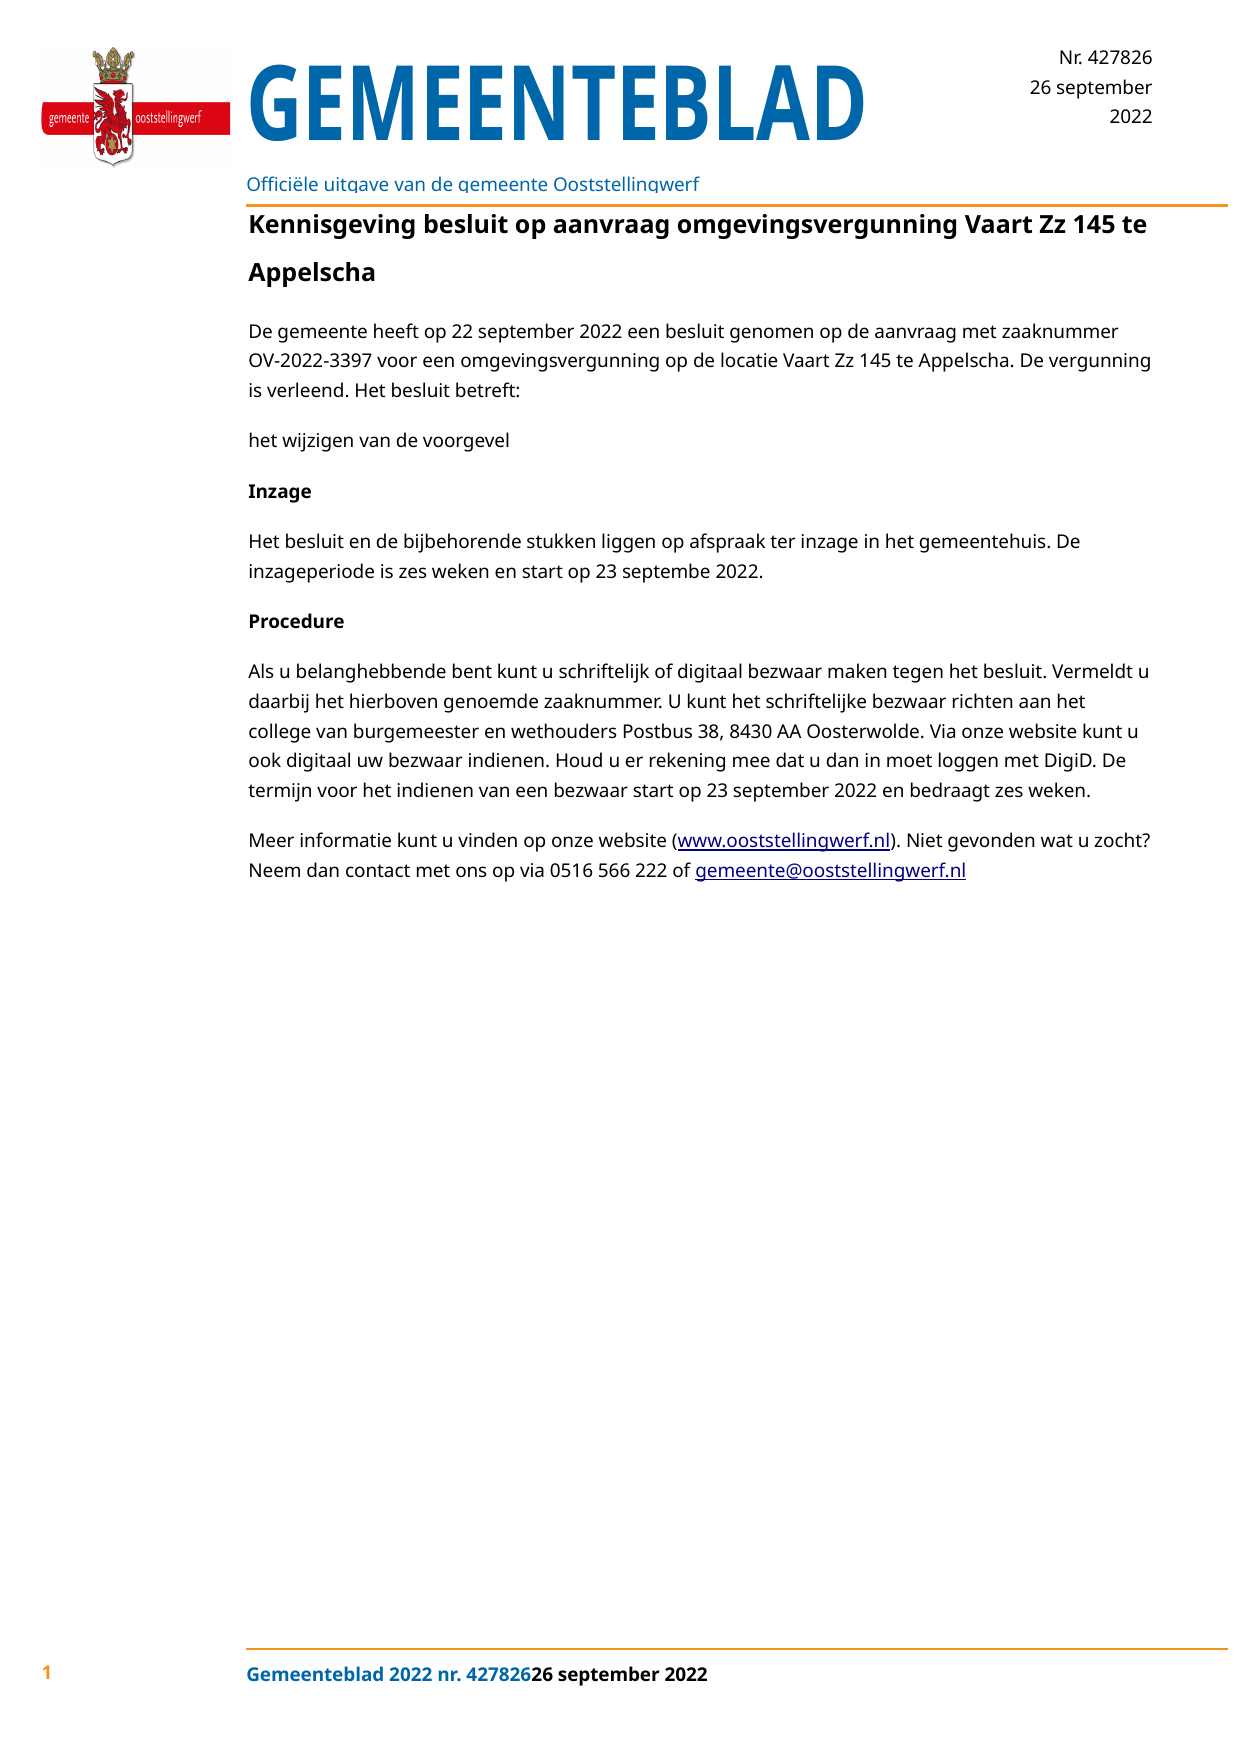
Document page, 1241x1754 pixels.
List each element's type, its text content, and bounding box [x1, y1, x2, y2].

text het wijzigen van de voorgevel [248, 427, 1152, 453]
text Het besluit en de bijbehorende stukken liggen op afspraak ter inzage in het gemeentehuis. De inzageperiode is zes weken en start op 23 septembe 2022. [248, 528, 1152, 584]
text Procedure [248, 608, 1152, 634]
text Meer informatie kunt u vinden op onze website (www.ooststellingwerf.nl). Niet gevonden wat u zocht? Neem dan contact met ons op via 0516 566 222 of gemeente@ooststellingwerf.nl [248, 827, 1152, 883]
text Inzage [248, 478, 1152, 504]
text Als u belanghebbende bent kunt u schriftelijk of digitaal bezwaar maken tegen het besluit. Vermeldt u daarbij het hierboven genoemde zaaknummer. U kunt het schriftelijke bezwaar richten aan het college van burgemeester en wethouders Postbus 38, 8430 AA Oosterwolde. Via onze website kunt u ook digitaal uw bezwaar indienen. Houd u er rekening mee dat u dan in moet loggen met DigiD. De termijn voor het indienen van een bezwaar start op 23 september 2022 en bedraagt zes weken. [248, 659, 1152, 803]
text Kennisgeving besluit op aanvraag omgevingsvergunning Vaart Zz 145 te Appelscha [248, 207, 1152, 288]
picture [41, 47, 231, 172]
text De gemeente heeft op 22 september 2022 een besluit genomen op de aanvraag met zaaknummer OV-2022-3397 voor een omgevingsvergunning op de locatie Vaart Zz 145 te Appelscha. De vergunning is verleend. Het besluit betreft: [248, 318, 1152, 403]
